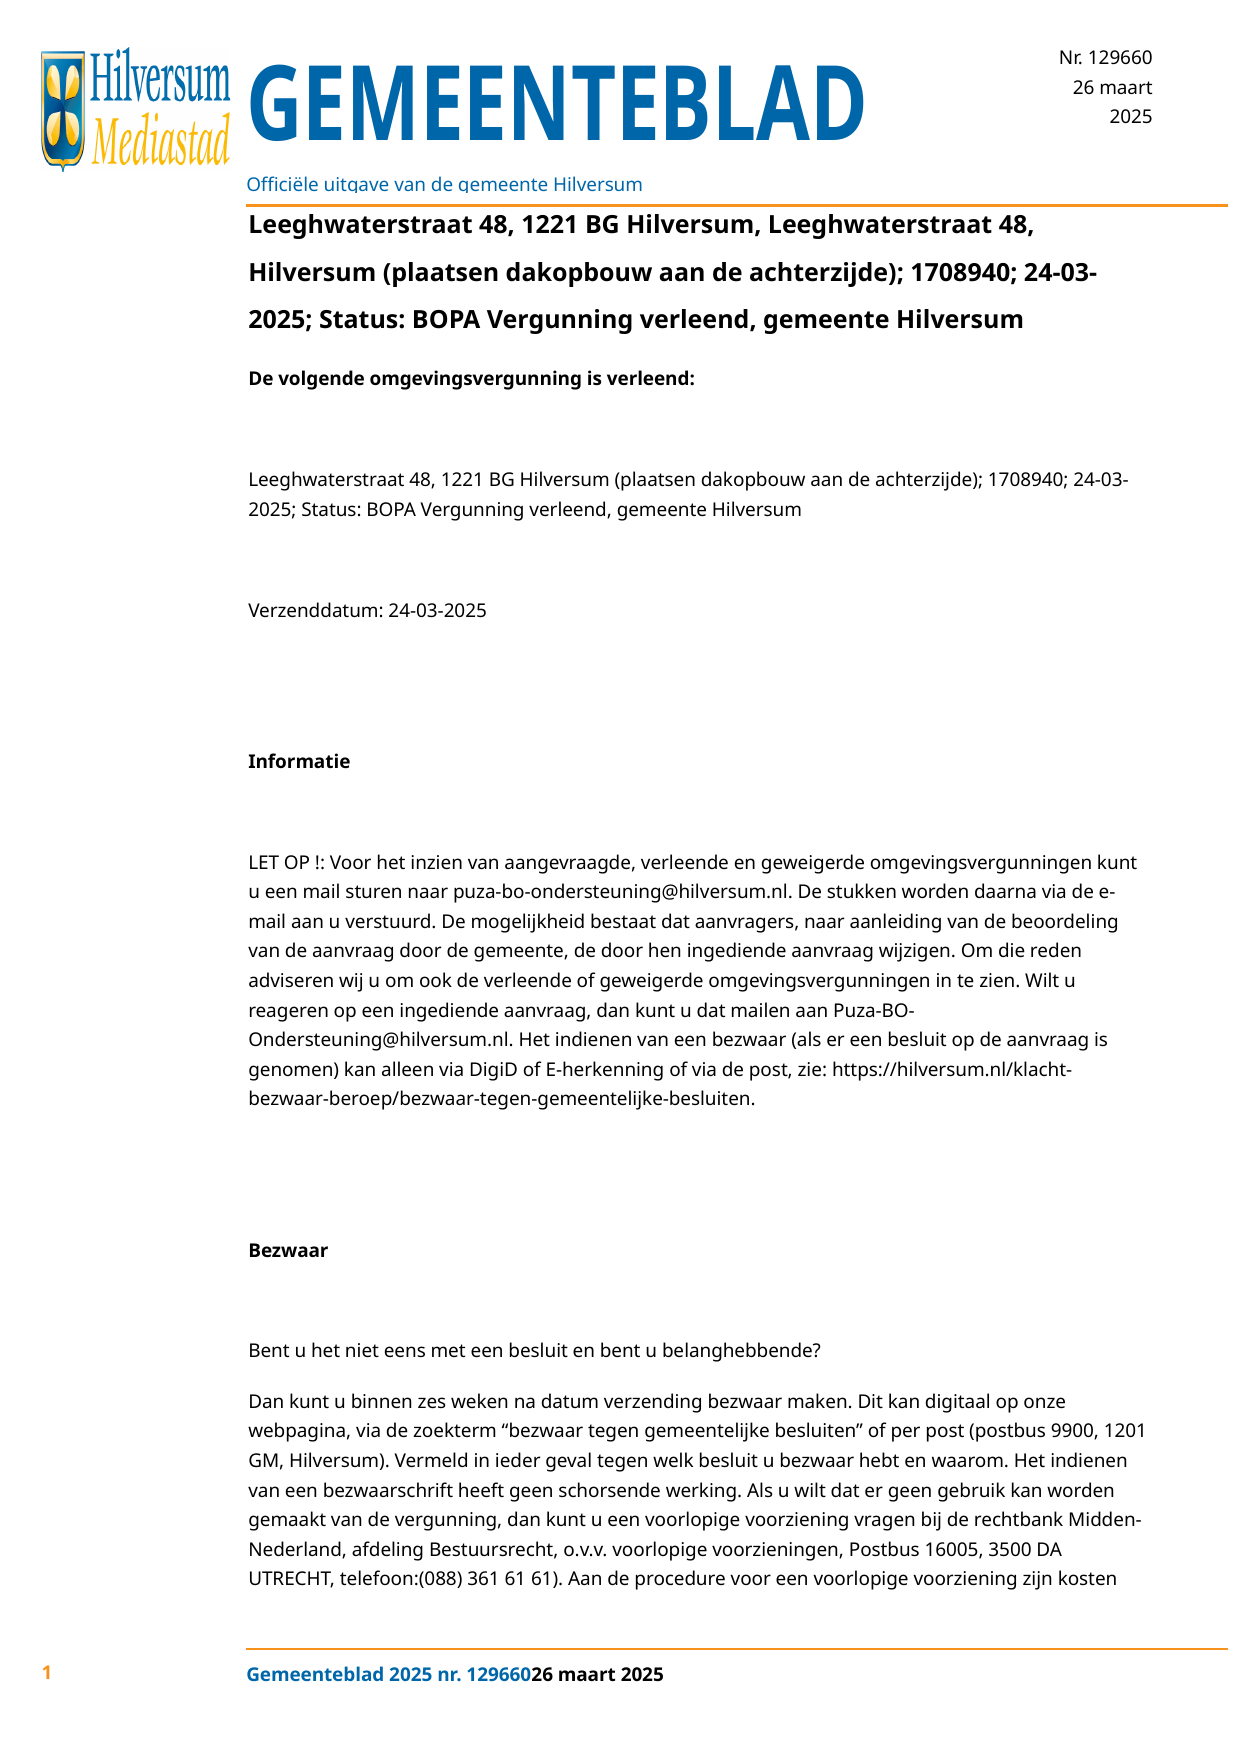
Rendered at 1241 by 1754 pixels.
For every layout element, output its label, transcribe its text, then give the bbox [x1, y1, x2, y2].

text Bent u het niet eens met een besluit en bent u belanghebbende? [248, 1338, 1152, 1363]
text Verzenddatum: 24-03-2025 [248, 597, 1152, 622]
text Leeghwaterstraat 48, 1221 BG Hilversum, Leeghwaterstraat 48, Hilversum (plaatsen dakopbouw aan de achterzijde); 1708940; 24-03-2025; Status: BOPA Vergunning verleend, gemeente Hilversum [248, 207, 1152, 336]
picture [41, 47, 231, 172]
text De volgende omgevingsvergunning is verleend: [248, 366, 1152, 391]
text LET OP !: Voor het inzien van aangevraagde, verleende en geweigerde omgevingsvergunningen kunt u een mail sturen naar puza-bo-ondersteuning@hilversum.nl. De stukken worden daarna via de e-mail aan u verstuurd. De mogelijkheid bestaat dat aanvragers, naar aanleiding van de beoordeling van de aanvraag door de gemeente, de door hen ingediende aanvraag wijzigen. Om die reden adviseren wij u om ook de verleende of geweigerde omgevingsvergunningen in te zien. Wilt u reageren op een ingediende aanvraag, dan kunt u dat mailen aan Puza-BO-Ondersteuning@hilversum.nl. Het indienen van een bezwaar (als er een besluit op de aanvraag is genomen) kan alleen via DigiD of E-herkenning of via de post, zie: https://hilversum.nl/klacht-bezwaar-beroep/bezwaar-tegen-gemeentelijke-besluiten. [248, 849, 1152, 1111]
text Informatie [248, 748, 1152, 774]
text Leeghwaterstraat 48, 1221 BG Hilversum (plaatsen dakopbouw aan de achterzijde); 1708940; 24-03-2025; Status: BOPA Vergunning verleend, gemeente Hilversum [248, 466, 1152, 522]
text Dan kunt u binnen zes weken na datum verzending bezwaar maken. Dit kan digitaal op onze webpagina, via de zoekterm “bezwaar tegen gemeentelijke besluiten” of per post (postbus 9900, 1201 GM, Hilversum). Vermeld in ieder geval tegen welk besluit u bezwaar hebt en waarom. Het indienen van een bezwaarschrift heeft geen schorsende werking. Als u wilt dat er geen gebruik kan worden gemaakt van de vergunning, dan kunt u een voorlopige voorziening vragen bij de rechtbank Midden-Nederland, afdeling Bestuursrecht, o.v.v. voorlopige voorzieningen, Postbus 16005, 3500 DA UTRECHT, telefoon:(088) 361 61 61). Aan de procedure voor een voorlopige voorziening zijn kosten [248, 1388, 1152, 1591]
text Bezwaar [248, 1237, 1152, 1262]
